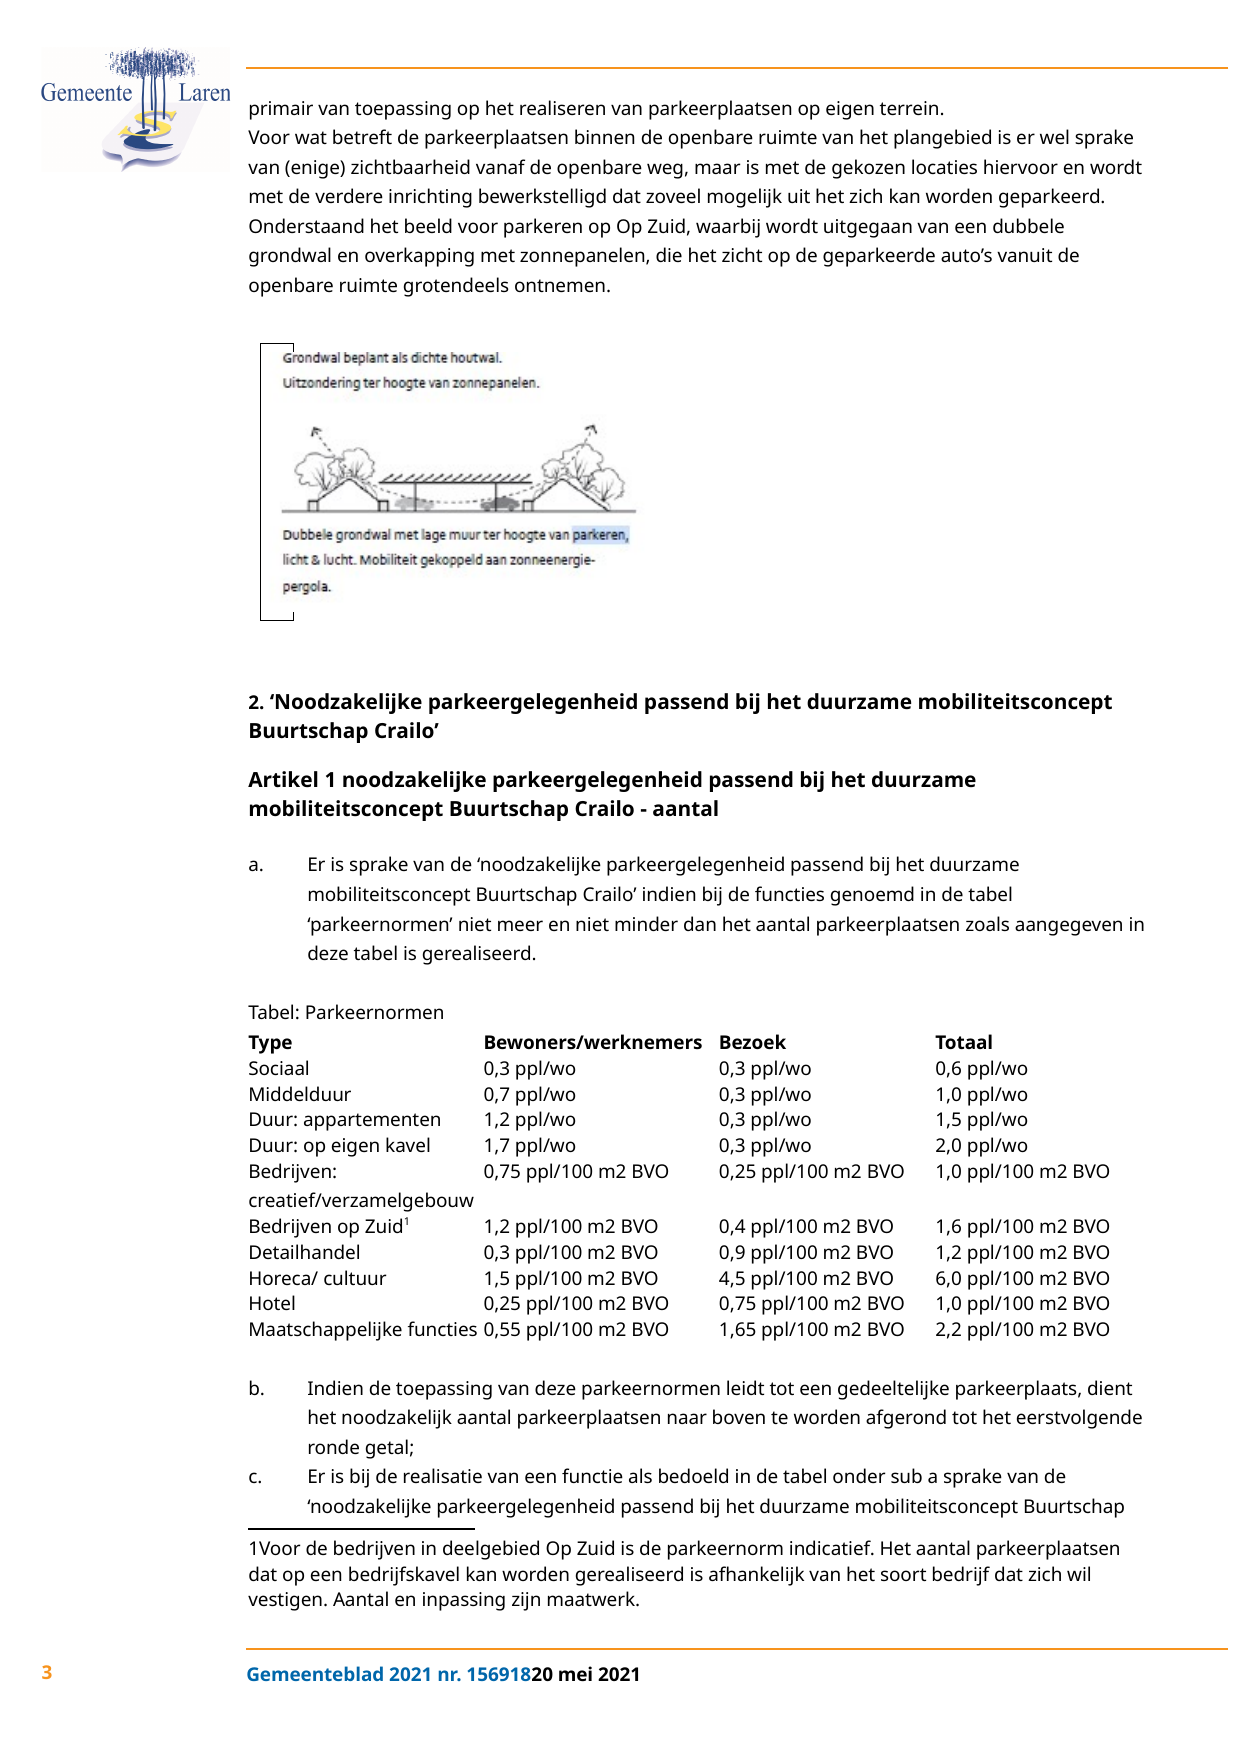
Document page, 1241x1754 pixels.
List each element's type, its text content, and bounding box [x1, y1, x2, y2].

table_cell 1,7 ppl/wo [483, 1132, 719, 1158]
table_cell 0,3 ppl/wo [719, 1132, 935, 1158]
text Voor wat betreft de parkeerplaatsen binnen de openbare ruimte van het plangebied is er wel sprake van (enige) zichtbaarheid vanaf de openbare weg, maar is met de gekozen locaties hiervoor en wordt met de verdere inrichting bewerkstelligd dat zoveel mogelijk uit het zich kan worden geparkeerd. Onderstaand het beeld voor parkeren op Op Zuid, waarbij wordt uitgegaan van een dubbele grondwal en overkapping met zonnepanelen, die het zicht op de geparkeerde auto’s vanuit de openbare ruimte grotendeels ontnemen. [248, 124, 1152, 298]
table_cell 0,3 ppl/wo [719, 1106, 935, 1132]
table_cell Horeca/ cultuur [248, 1265, 483, 1290]
picture [41, 47, 231, 172]
table_cell 1,2 ppl/100 m2 BVO [935, 1239, 1152, 1265]
table_cell Duur: op eigen kavel [248, 1132, 483, 1158]
list Er is sprake van de ‘noodzakelijke parkeergelegenheid passend bij het duurzame mobiliteitsconcept Buurtschap Crailo’ indien bij de functies genoemd in de tabel ‘parkeernormen’ niet meer en niet minder dan het aantal parkeerplaatsen zoals aangegeven in deze tabel is gerealiseerd. [248, 852, 1152, 966]
table_cell 0,9 ppl/100 m2 BVO [719, 1239, 935, 1265]
table_cell 4,5 ppl/100 m2 BVO [719, 1265, 935, 1290]
table_cell 1,2 ppl/wo [483, 1106, 719, 1132]
table_cell Middelduur [248, 1081, 483, 1106]
table_cell 2,0 ppl/wo [935, 1132, 1152, 1158]
table_cell 0,4 ppl/100 m2 BVO [719, 1213, 935, 1239]
picture [268, 352, 688, 612]
table_cell 1,5 ppl/wo [935, 1106, 1152, 1132]
table_cell 0,75 ppl/100 m2 BVO [483, 1158, 719, 1213]
text Artikel 1 noodzakelijke parkeergelegenheid passend bij het duurzame mobiliteitsconcept Buurtschap Crailo - aantal [248, 765, 1152, 822]
table_cell 0,3 ppl/wo [719, 1081, 935, 1106]
table_cell 6,0 ppl/100 m2 BVO [935, 1265, 1152, 1290]
table_header Bezoek [719, 1029, 935, 1055]
table_cell Detailhandel [248, 1239, 483, 1265]
table_cell 0,6 ppl/wo [935, 1055, 1152, 1081]
table_cell 0,55 ppl/100 m2 BVO [483, 1316, 719, 1342]
table_cell 1,65 ppl/100 m2 BVO [719, 1316, 935, 1342]
table_header Bewoners/werknemers [483, 1029, 719, 1055]
text primair van toepassing op het realiseren van parkeerplaatsen op eigen terrein. [248, 95, 1152, 121]
table_cell 1,5 ppl/100 m2 BVO [483, 1265, 719, 1290]
table_cell 0,75 ppl/100 m2 BVO [719, 1290, 935, 1316]
table_cell 1,0 ppl/100 m2 BVO [935, 1290, 1152, 1316]
table_cell 0,3 ppl/wo [719, 1055, 935, 1081]
list Er is bij de realisatie van een functie als bedoeld in de tabel onder sub a sprake van de ‘noodzakelijke parkeergelegenheid passend bij het duurzame mobiliteitsconcept Buurtschap [248, 1463, 1152, 1519]
table_cell 0,25 ppl/100 m2 BVO [483, 1290, 719, 1316]
table_cell Bedrijven op Zuid [248, 1213, 483, 1239]
table_cell 1,2 ppl/100 m2 BVO [483, 1213, 719, 1239]
table_cell Maatschappelijke functies [248, 1316, 483, 1342]
table_cell 0,3 ppl/wo [483, 1055, 719, 1081]
text Tabel: Parkeernormen [248, 999, 1152, 1025]
table_cell 0,7 ppl/wo [483, 1081, 719, 1106]
table_cell 1,6 ppl/100 m2 BVO [935, 1213, 1152, 1239]
table_cell 1,0 ppl/100 m2 BVO [935, 1158, 1152, 1213]
table_cell 0,25 ppl/100 m2 BVO [719, 1158, 935, 1213]
table_header Totaal [935, 1029, 1152, 1055]
table_cell Bedrijven: creatief/verzamelgebouw [248, 1158, 483, 1213]
table_header Type [248, 1029, 483, 1055]
text 2. ‘Noodzakelijke parkeergelegenheid passend bij het duurzame mobiliteitsconcept Buurtschap Crailo’ [248, 687, 1152, 744]
list Indien de toepassing van deze parkeernormen leidt tot een gedeeltelijke parkeerplaats, dient het noodzakelijk aantal parkeerplaatsen naar boven te worden afgerond tot het eerstvolgende ronde getal; [248, 1375, 1152, 1459]
table_cell 2,2 ppl/100 m2 BVO [935, 1316, 1152, 1342]
table_cell 1,0 ppl/wo [935, 1081, 1152, 1106]
table_cell Duur: appartementen [248, 1106, 483, 1132]
table_cell Hotel [248, 1290, 483, 1316]
table_cell Sociaal [248, 1055, 483, 1081]
table_cell 0,3 ppl/100 m2 BVO [483, 1239, 719, 1265]
